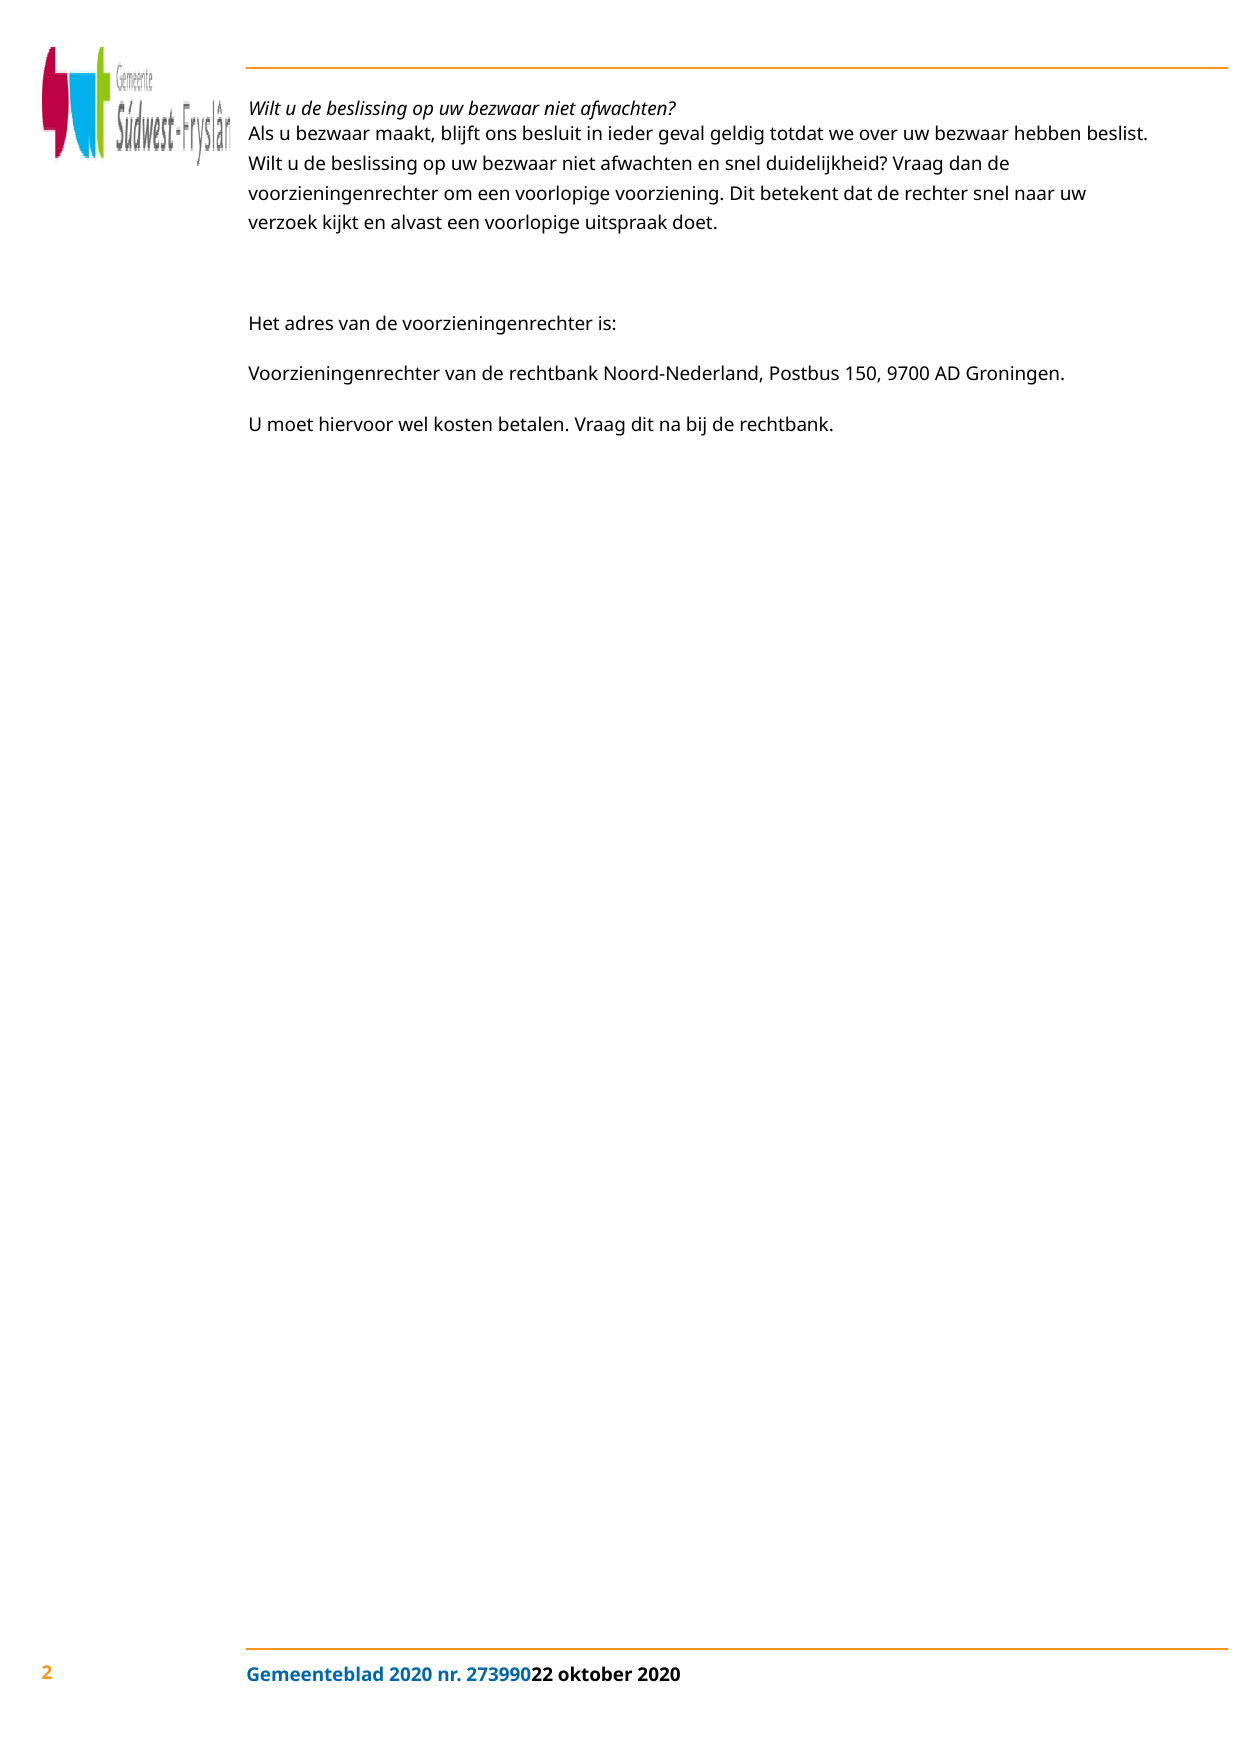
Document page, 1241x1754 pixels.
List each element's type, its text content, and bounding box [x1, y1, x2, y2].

picture [41, 47, 231, 172]
text U moet hiervoor wel kosten betalen. Vraag dit na bij de rechtbank. [248, 411, 1152, 437]
text Voorzieningenrechter van de rechtbank Noord-Nederland, Postbus 150, 9700 AD Groningen. [248, 361, 1152, 386]
text Als u bezwaar maakt, blijft ons besluit in ieder geval geldig totdat we over uw bezwaar hebben beslist. Wilt u de beslissing op uw bezwaar niet afwachten en snel duidelijkheid? Vraag dan de voorzieningenrechter om een voorlopige voorziening. Dit betekent dat de rechter snel naar uw verzoek kijkt en alvast een voorlopige uitspraak doet. [248, 121, 1152, 235]
text Wilt u de beslissing op uw bezwaar niet afwachten? [248, 95, 1152, 121]
text Het adres van de voorzieningenrechter is: [248, 310, 1152, 336]
